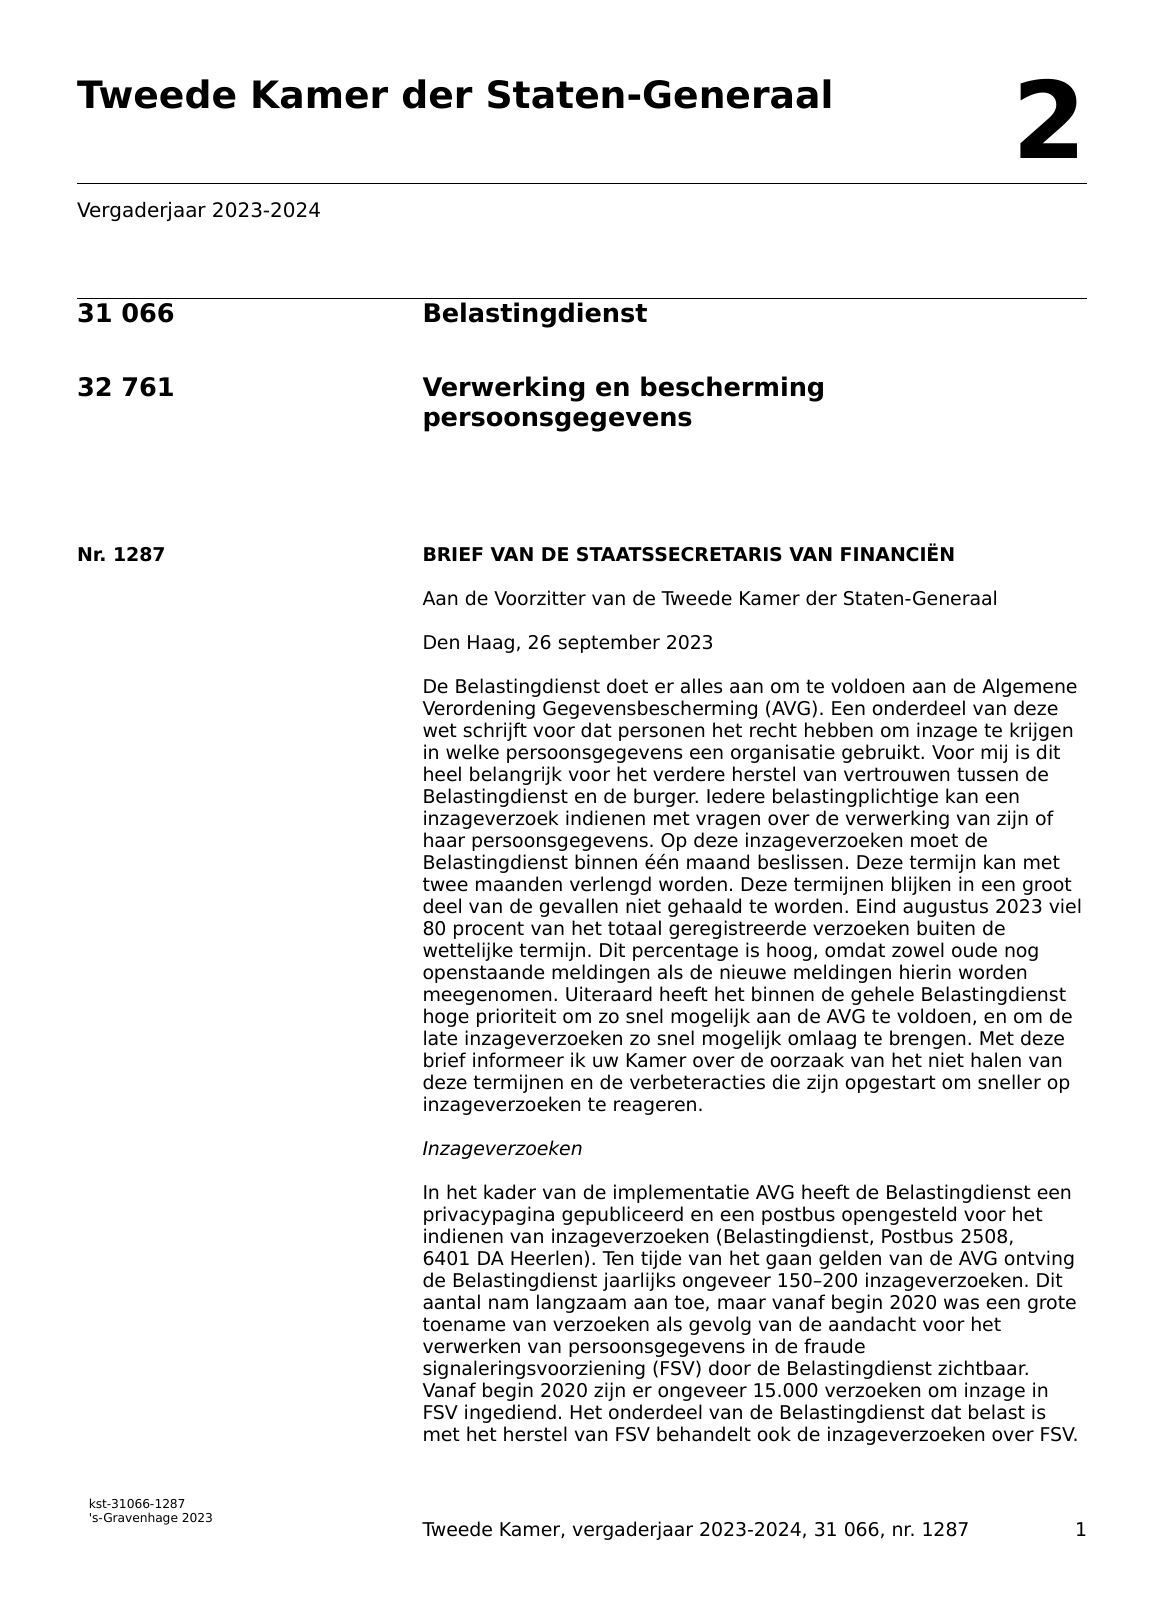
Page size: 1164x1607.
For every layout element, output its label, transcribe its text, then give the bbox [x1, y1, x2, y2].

table_header 2 [886, 59, 1087, 183]
table_header Tweede Kamer der Staten-Generaal [77, 59, 886, 183]
text kst-31066-1287 [88, 1497, 323, 1511]
subtitle 31 066 Belastingdienst [77, 299, 1087, 329]
subtitle Inzageverzoeken [422, 1138, 1087, 1160]
table_cell Vergaderjaar 2023-2024 [77, 184, 1087, 298]
text Den Haag, 26 september 2023 [422, 632, 1087, 654]
text Aan de Voorzitter van de Tweede Kamer der Staten-Generaal [422, 588, 1087, 609]
text 's-Gravenhage 2023 [88, 1511, 323, 1525]
subtitle 32 761 Verwerking en bescherming persoonsgegevens [77, 373, 1087, 432]
text De Belastingdienst doet er alles aan om te voldoen aan de Algemene Verordening Gegevensbescherming (AVG). Een onderdeel van deze wet schrijft voor dat personen het recht hebben om inzage te krijgen in welke persoonsgegevens een organisatie gebruikt. Voor mij is dit heel belangrijk voor het verdere herstel van vertrouwen tussen de Belastingdienst en de burger. Iedere belastingplichtige kan een inzageverzoek indienen met vragen over de verwerking van zijn of haar persoonsgegevens. Op deze inzageverzoeken moet de Belastingdienst binnen één maand beslissen. Deze termijn kan met twee maanden verlengd worden. Deze termijnen blijken in een groot deel van de gevallen niet gehaald te worden. Eind augustus 2023 viel 80 procent van het totaal geregistreerde verzoeken buiten de wettelijke termijn. Dit percentage is hoog, omdat zowel oude nog openstaande meldingen als de nieuwe meldingen hierin worden meegenomen. Uiteraard heeft het binnen de gehele Belastingdienst hoge prioriteit om zo snel mogelijk aan de AVG te voldoen, en om de late inzageverzoeken zo snel mogelijk omlaag te brengen. Met deze brief informeer ik uw Kamer over de oorzaak van het niet halen van deze termijnen en de verbeteracties die zijn opgestart om sneller op inzageverzoeken te reageren. [422, 676, 1087, 1116]
subtitle Nr. 1287 BRIEF VAN DE STAATSSECRETARIS VAN FINANCIËN [77, 543, 1087, 565]
text In het kader van de implementatie AVG heeft de Belastingdienst een privacypagina gepubliceerd en een postbus opengesteld voor het indienen van inzageverzoeken (Belastingdienst, Postbus 2508, 6401 DA Heerlen). Ten tijde van het gaan gelden van de AVG ontving de Belastingdienst jaarlijks ongeveer 150–200 inzageverzoeken. Dit aantal nam langzaam aan toe, maar vanaf begin 2020 was een grote toename van verzoeken als gevolg van de aandacht voor het verwerken van persoonsgegevens in de fraude signaleringsvoorziening (FSV) door de Belastingdienst zichtbaar. Vanaf begin 2020 zijn er ongeveer 15.000 verzoeken om inzage in FSV ingediend. Het onderdeel van de Belastingdienst dat belast is met het herstel van FSV behandelt ook de inzageverzoeken over FSV. [422, 1182, 1087, 1446]
